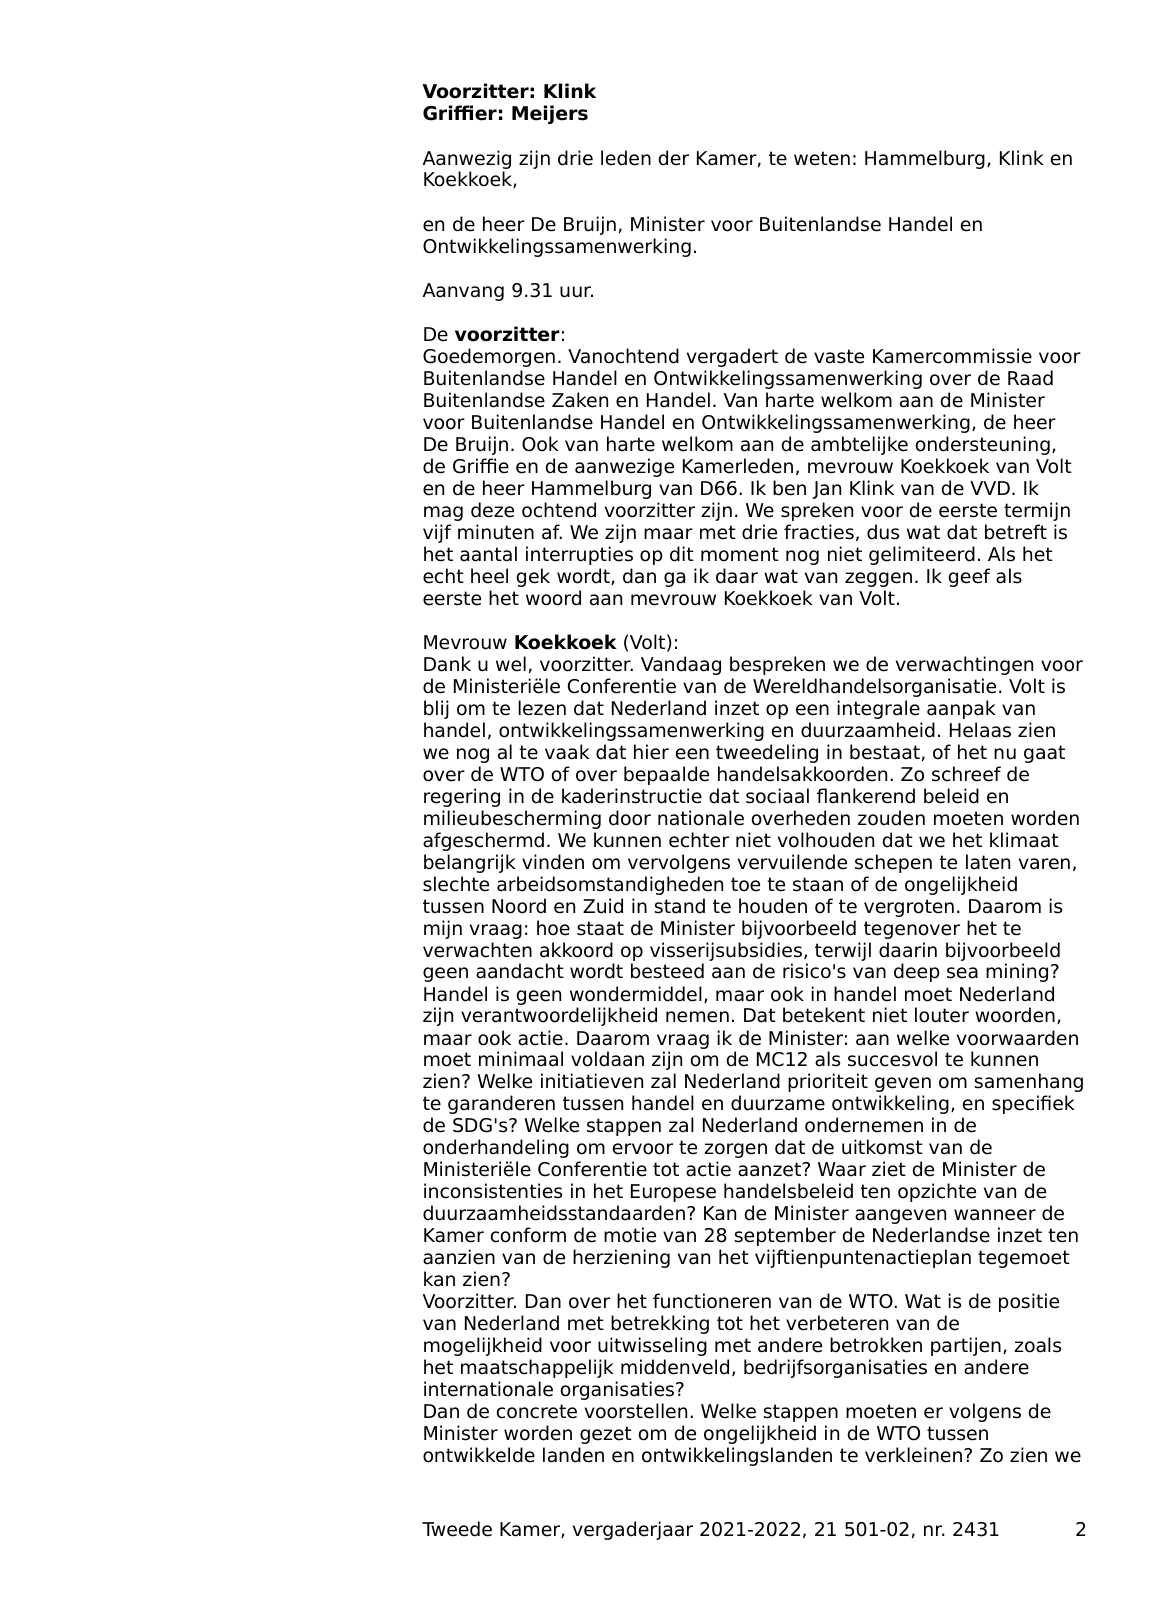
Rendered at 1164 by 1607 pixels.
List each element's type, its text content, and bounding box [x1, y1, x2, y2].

text Griffier: Meijers [422, 103, 1087, 125]
text Aanvang 9.31 uur. [422, 280, 1087, 302]
text Dank u wel, voorzitter. Vandaag bespreken we de verwachtingen voor de Ministeriële Conferentie van de Wereldhandelsorganisatie. Volt is blij om te lezen dat Nederland inzet op een integrale aanpak van handel, ontwikkelingssamenwerking en duurzaamheid. Helaas zien we nog al te vaak dat hier een tweedeling in bestaat, of het nu gaat over de WTO of over bepaalde handelsakkoorden. Zo schreef de regering in de kaderinstructie dat sociaal flankerend beleid en milieubescherming door nationale overheden zouden moeten worden afgeschermd. We kunnen echter niet volhouden dat we het klimaat belangrijk vinden om vervolgens vervuilende schepen te laten varen, slechte arbeidsomstandigheden toe te staan of de ongelijkheid tussen Noord en Zuid in stand te houden of te vergroten. Daarom is mijn vraag: hoe staat de Minister bijvoorbeeld tegenover het te verwachten akkoord op visserijsubsidies, terwijl daarin bijvoorbeeld geen aandacht wordt besteed aan de risico's van deep sea mining? [422, 654, 1087, 983]
text Mevrouw Koekkoek (Volt): [422, 632, 1087, 654]
text Aanwezig zijn drie leden der Kamer, te weten: Hammelburg, Klink en Koekkoek, [422, 147, 1087, 191]
text De voorzitter: [422, 324, 1087, 346]
text Voorzitter: Klink [422, 81, 1087, 103]
text Goedemorgen. Vanochtend vergadert de vaste Kamercommissie voor Buitenlandse Handel en Ontwikkelingssamenwerking over de Raad Buitenlandse Zaken en Handel. Van harte welkom aan de Minister voor Buitenlandse Handel en Ontwikkelingssamenwerking, de heer De Bruijn. Ook van harte welkom aan de ambtelijke ondersteuning, de Griffie en de aanwezige Kamerleden, mevrouw Koekkoek van Volt en de heer Hammelburg van D66. Ik ben Jan Klink van de VVD. Ik mag deze ochtend voorzitter zijn. We spreken voor de eerste termijn vijf minuten af. We zijn maar met drie fracties, dus wat dat betreft is het aantal interrupties op dit moment nog niet gelimiteerd. Als het echt heel gek wordt, dan ga ik daar wat van zeggen. Ik geef als eerste het woord aan mevrouw Koekkoek van Volt. [422, 346, 1087, 609]
text Voorzitter. Dan over het functioneren van de WTO. Wat is de positie van Nederland met betrekking tot het verbeteren van de mogelijkheid voor uitwisseling met andere betrokken partijen, zoals het maatschappelijk middenveld, bedrijfsorganisaties en andere internationale organisaties? [422, 1291, 1087, 1401]
text Dan de concrete voorstellen. Welke stappen moeten er volgens de Minister worden gezet om de ongelijkheid in de WTO tussen ontwikkelde landen en ontwikkelingslanden te verkleinen? Zo zien we [422, 1401, 1087, 1467]
text Handel is geen wondermiddel, maar ook in handel moet Nederland zijn verantwoordelijkheid nemen. Dat betekent niet louter woorden, maar ook actie. Daarom vraag ik de Minister: aan welke voorwaarden moet minimaal voldaan zijn om de MC12 als succesvol te kunnen zien? Welke initiatieven zal Nederland prioriteit geven om samenhang te garanderen tussen handel en duurzame ontwikkeling, en specifiek de SDG's? Welke stappen zal Nederland ondernemen in de onderhandeling om ervoor te zorgen dat de uitkomst van de Ministeriële Conferentie tot actie aanzet? Waar ziet de Minister de inconsistenties in het Europese handelsbeleid ten opzichte van de duurzaamheidsstandaarden? Kan de Minister aangeven wanneer de Kamer conform de motie van 28 september de Nederlandse inzet ten aanzien van de herziening van het vijftienpuntenactieplan tegemoet kan zien? [422, 983, 1087, 1291]
text en de heer De Bruijn, Minister voor Buitenlandse Handel en Ontwikkelingssamenwerking. [422, 213, 1087, 257]
